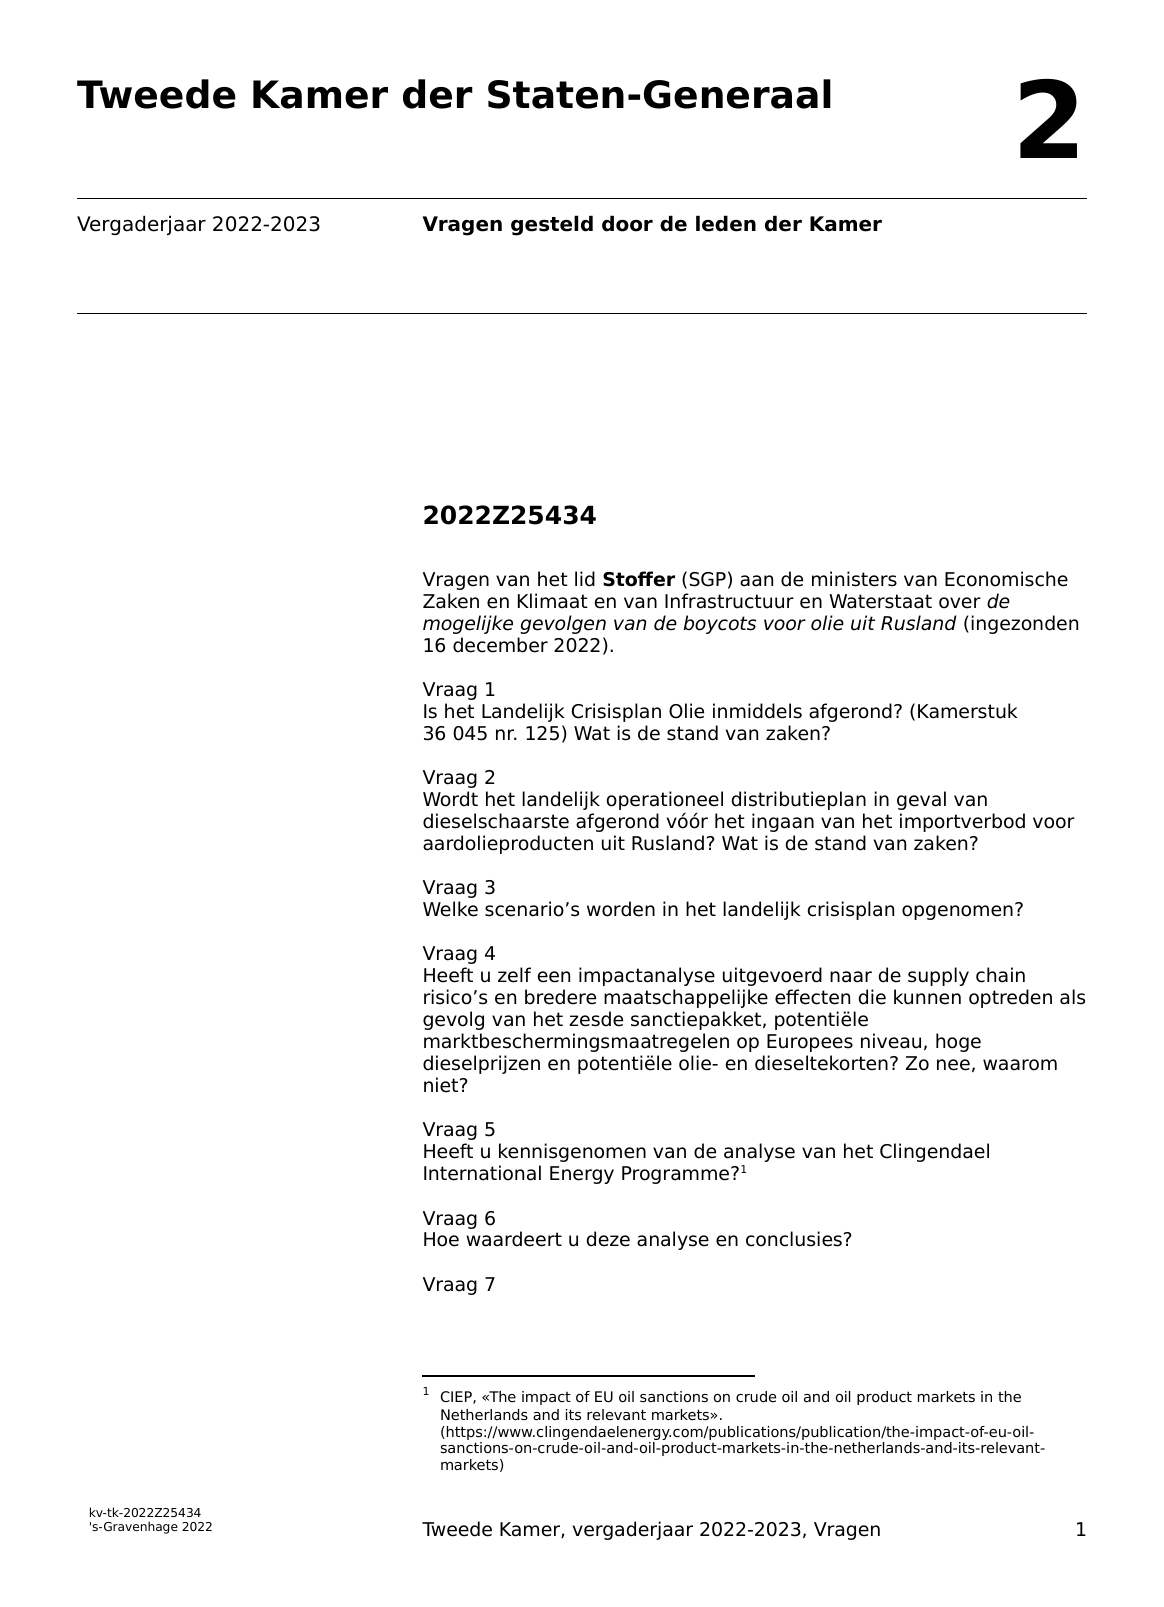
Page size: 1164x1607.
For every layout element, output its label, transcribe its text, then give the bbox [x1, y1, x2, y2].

text 2022Z25434 [422, 501, 1087, 531]
text Heeft u zelf een impactanalyse uitgevoerd naar de supply chain risico’s en bredere maatschappelijke effecten die kunnen optreden als gevolg van het zesde sanctiepakket, potentiële marktbeschermingsmaatregelen op Europees niveau, hoge dieselprijzen en potentiële olie- en dieseltekorten? Zo nee, waarom niet? [422, 965, 1087, 1097]
text Vraag 6 [422, 1207, 1087, 1229]
text Vragen van het lid Stoffer (SGP) aan de ministers van Economische Zaken en Klimaat en van Infrastructuur en Waterstaat over de mogelijke gevolgen van de boycots voor olie uit Rusland (ingezonden 16 december 2022). [422, 569, 1087, 657]
text Welke scenario’s worden in het landelijk crisisplan opgenomen? [422, 899, 1087, 921]
text CIEP, «The impact of EU oil sanctions on crude oil and oil product markets in the Netherlands and its relevant markets». (https://www.clingendaelenergy.com/publications/publication/the-impact-of-eu-oil-sanctions-on-crude-oil-and-oil-product-markets-in-the-netherlands-and-its-relevant-markets) [422, 1385, 1087, 1474]
text Heeft u kennisgenomen van de analyse van het Clingendael International Energy Programme? [422, 1141, 1087, 1185]
table_header Tweede Kamer der Staten-Generaal [77, 59, 886, 198]
text Is het Landelijk Crisisplan Olie inmiddels afgerond? (Kamerstuk 36 045 nr. 125) Wat is de stand van zaken? [422, 701, 1087, 745]
text 's-Gravenhage 2022 [88, 1520, 323, 1534]
text Vraag 7 [422, 1273, 1087, 1296]
text kv-tk-2022Z25434 [88, 1506, 323, 1520]
text Vraag 3 [422, 877, 1087, 899]
text Vraag 1 [422, 679, 1087, 701]
table_cell Vragen gesteld door de leden der Kamer [422, 199, 1087, 313]
text Vraag 2 [422, 767, 1087, 789]
text Hoe waardeert u deze analyse en conclusies? [422, 1229, 1087, 1251]
text Vraag 4 [422, 943, 1087, 965]
table_header 2 [886, 59, 1087, 198]
table_cell Vergaderjaar 2022-2023 [77, 199, 422, 313]
text Vraag 5 [422, 1119, 1087, 1141]
text Wordt het landelijk operationeel distributieplan in geval van dieselschaarste afgerond vóór het ingaan van het importverbod voor aardolieproducten uit Rusland? Wat is de stand van zaken? [422, 789, 1087, 855]
